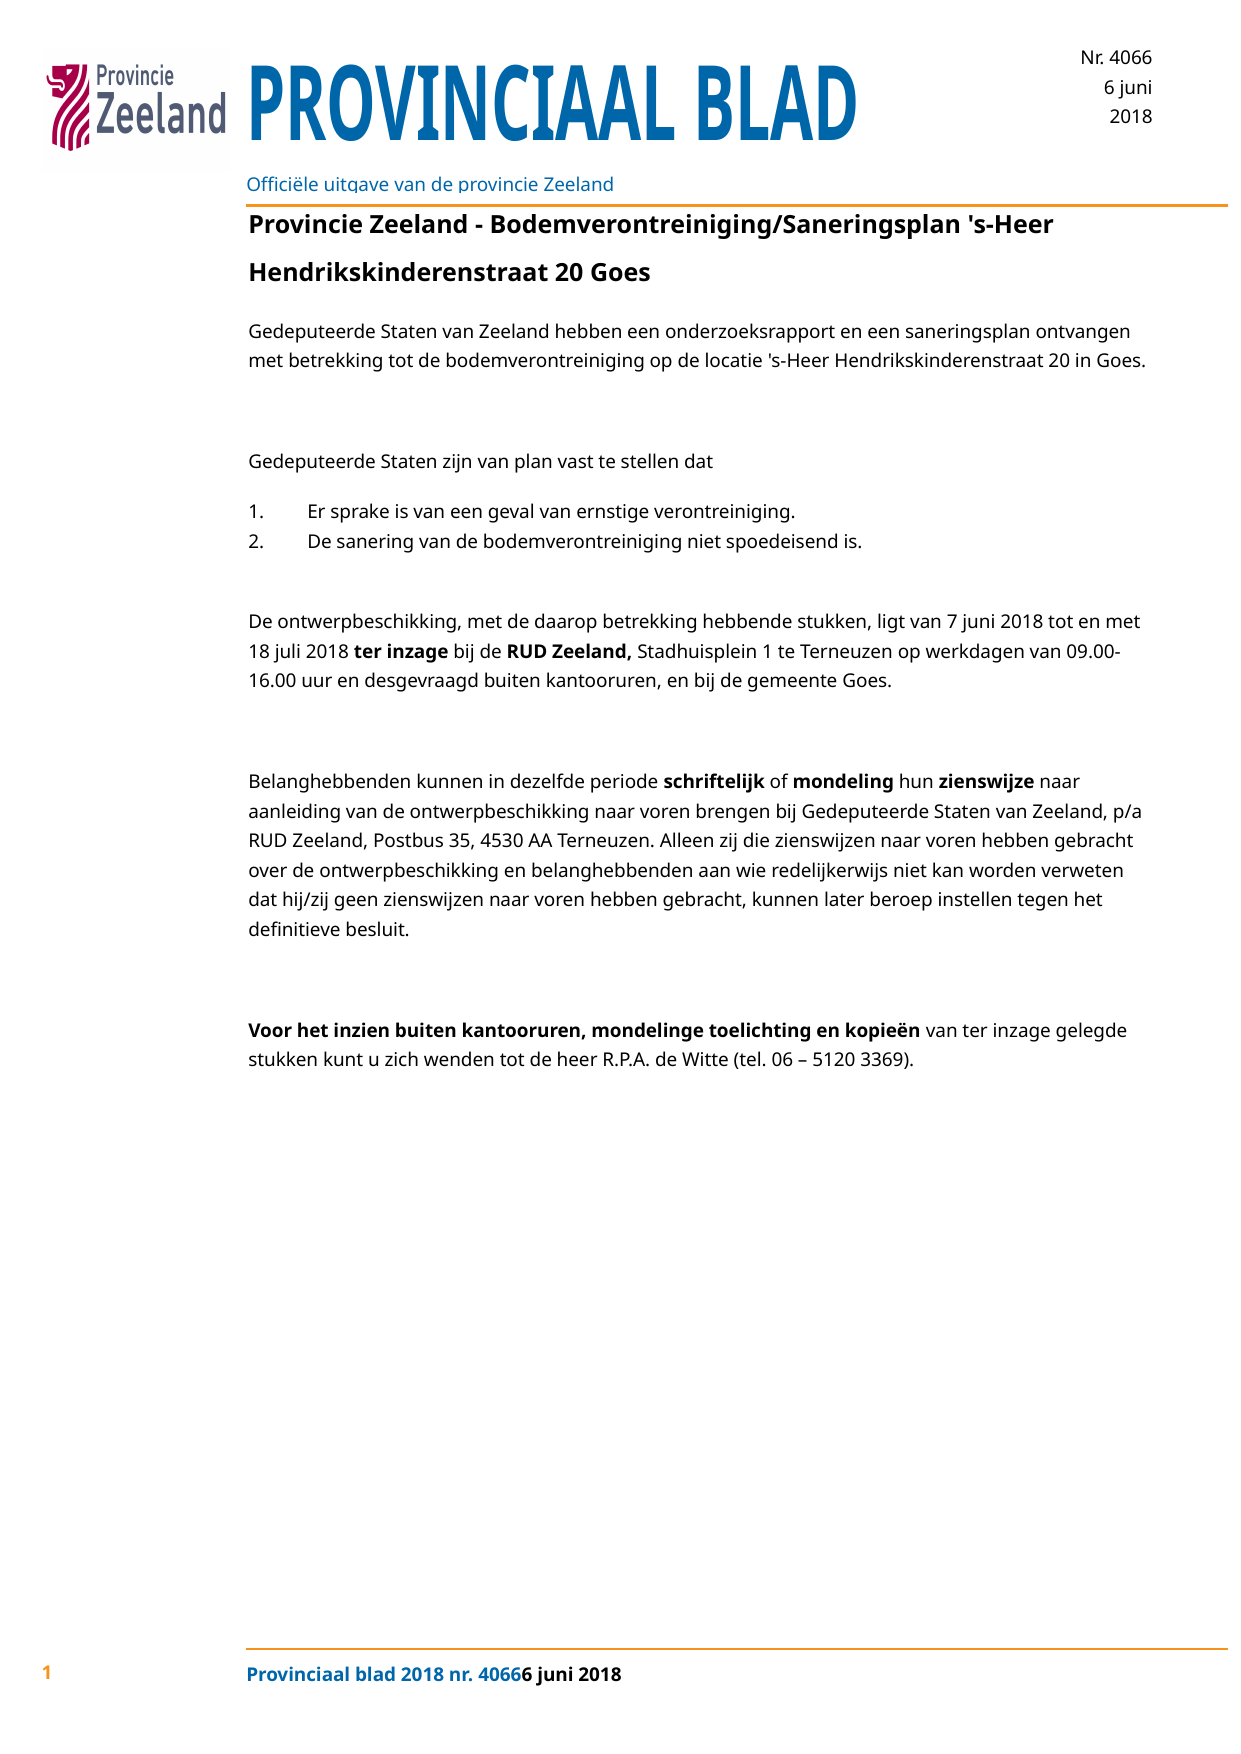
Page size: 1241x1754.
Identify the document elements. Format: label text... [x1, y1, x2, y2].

text Belanghebbenden kunnen in dezelfde periode schriftelijk of mondeling hun zienswijze naar aanleiding van de ontwerpbeschikking naar voren brengen bij Gedeputeerde Staten van Zeeland, p/a RUD Zeeland, Postbus 35, 4530 AA Terneuzen. Alleen zij die zienswijzen naar voren hebben gebracht over de ontwerpbeschikking en belanghebbenden aan wie redelijkerwijs niet kan worden verweten dat hij/zij geen zienswijzen naar voren hebben gebracht, kunnen later beroep instellen tegen het definitieve besluit. [248, 768, 1152, 942]
list De sanering van de bodemverontreiniging niet spoedeisend is. [248, 528, 1152, 554]
text De ontwerpbeschikking, met de daarop betrekking hebbende stukken, ligt van 7 juni 2018 tot en met 18 juli 2018 ter inzage bij de RUD Zeeland, Stadhuisplein 1 te Terneuzen op werkdagen van 09.00-16.00 uur en desgevraagd buiten kantooruren, en bij de gemeente Goes. [248, 608, 1152, 693]
list Er sprake is van een geval van ernstige verontreiniging. [248, 499, 1152, 524]
text Provincie Zeeland - Bodemverontreiniging/Saneringsplan 's-Heer Hendrikskinderenstraat 20 Goes [248, 207, 1152, 288]
text Voor het inzien buiten kantooruren, mondelinge toelichting en kopieën van ter inzage gelegde stukken kunt u zich wenden tot de heer R.P.A. de Witte (tel. 06 – 5120 3369). [248, 1017, 1152, 1072]
text Gedeputeerde Staten van Zeeland hebben een onderzoeksrapport en een saneringsplan ontvangen met betrekking tot de bodemverontreiniging op de locatie 's-Heer Hendrikskinderenstraat 20 in Goes. [248, 318, 1152, 373]
text Gedeputeerde Staten zijn van plan vast te stellen dat [248, 448, 1152, 474]
picture [41, 47, 231, 172]
